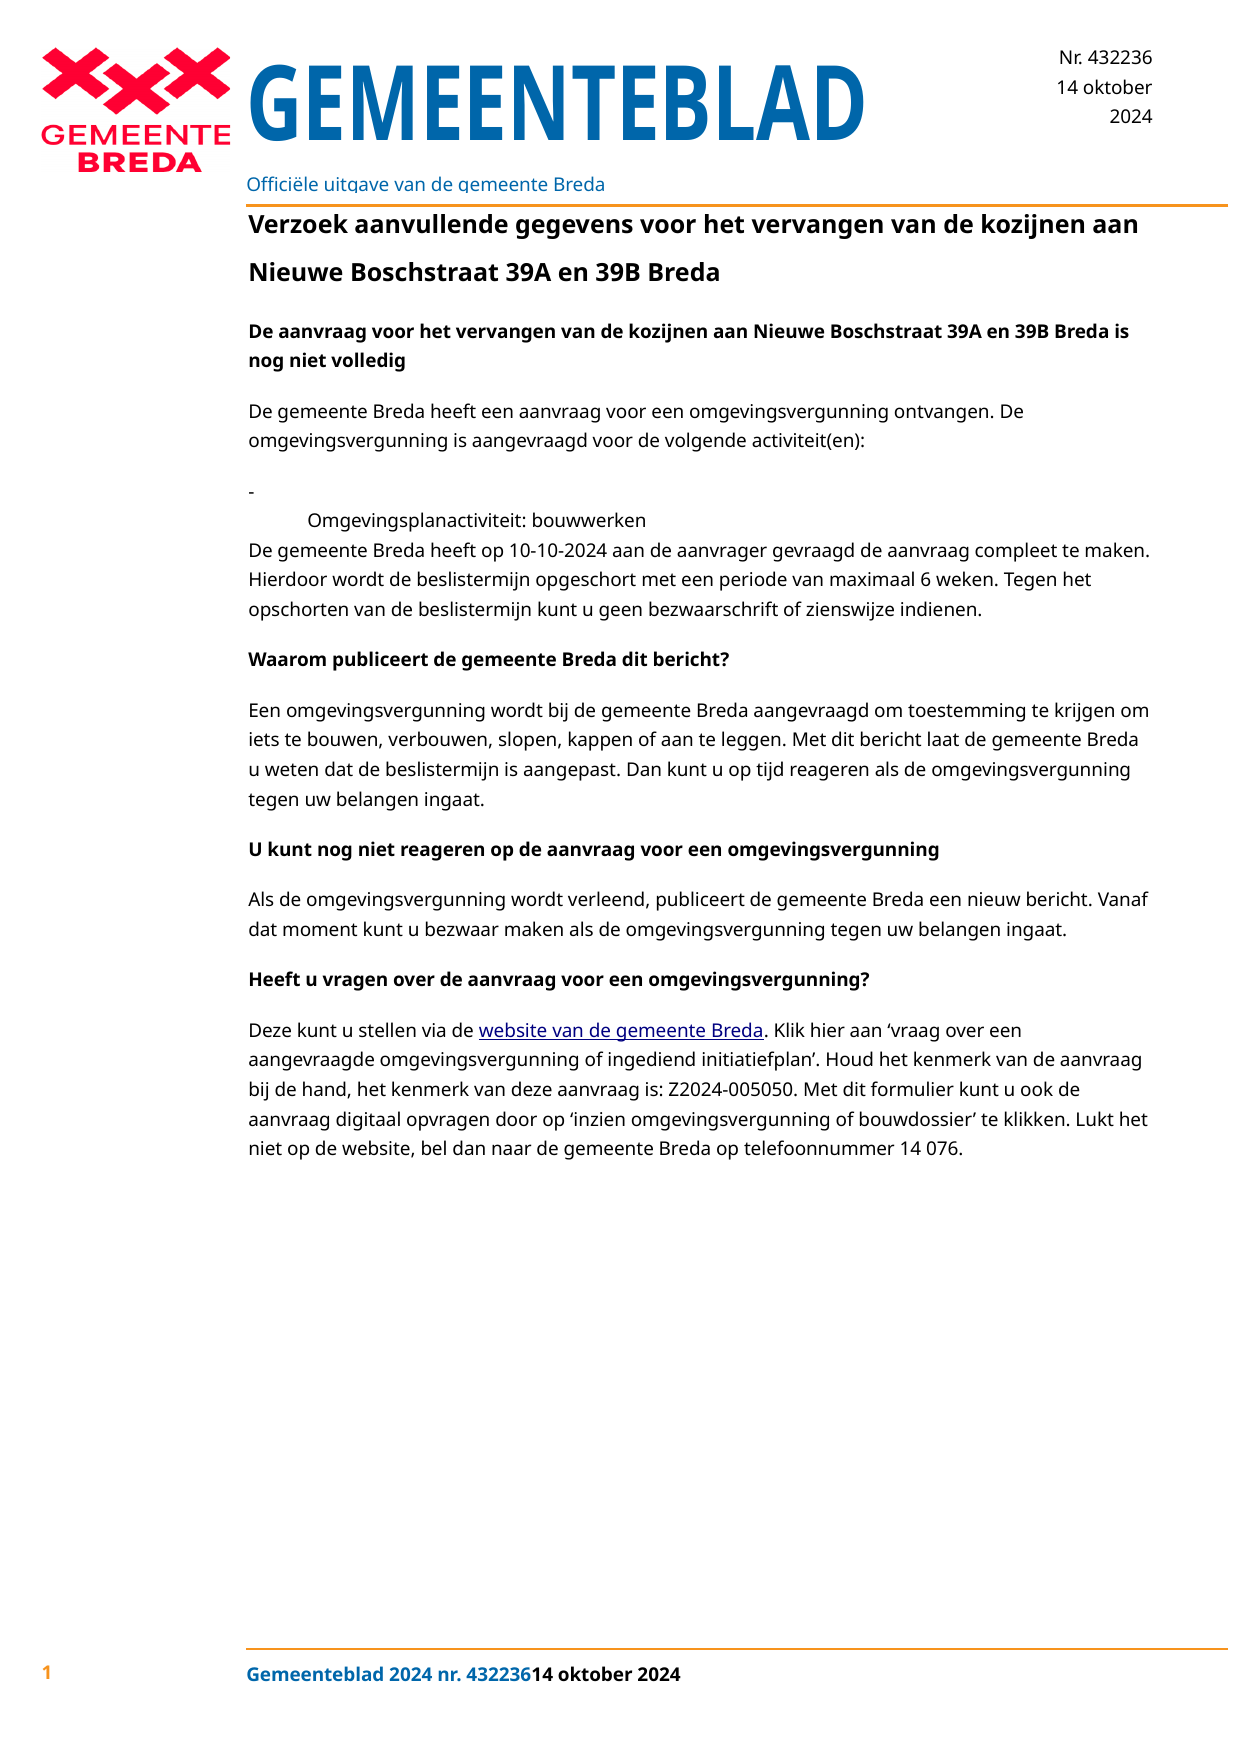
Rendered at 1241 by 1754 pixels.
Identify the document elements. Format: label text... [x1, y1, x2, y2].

text Verzoek aanvullende gegevens voor het vervangen van de kozijnen aan Nieuwe Boschstraat 39A en 39B Breda [248, 207, 1152, 288]
text De gemeente Breda heeft op 10-10-2024 aan de aanvrager gevraagd de aanvraag compleet te maken. Hierdoor wordt de beslistermijn opgeschort met een periode van maximaal 6 weken. Tegen het opschorten van de beslistermijn kunt u geen bezwaarschrift of zienswijze indienen. [248, 537, 1152, 622]
text Deze kunt u stellen via de website van de gemeente Breda. Klik hier aan ‘vraag over een aangevraagde omgevingsvergunning of ingediend initiatiefplan’. Houd het kenmerk van de aanvraag bij de hand, het kenmerk van deze aanvraag is: Z2024-005050. Met dit formulier kunt u ook de aanvraag digitaal opvragen door op ‘inzien omgevingsvergunning of bouwdossier’ te klikken. Lukt het niet op de website, bel dan naar de gemeente Breda op telefoonnummer 14 076. [248, 1017, 1152, 1161]
text De gemeente Breda heeft een aanvraag voor een omgevingsvergunning ontvangen. De omgevingsvergunning is aangevraagd voor de volgende activiteit(en): [248, 398, 1152, 453]
text Een omgevingsvergunning wordt bij de gemeente Breda aangevraagd om toestemming te krijgen om iets te bouwen, verbouwen, slopen, kappen of aan te leggen. Met dit bericht laat de gemeente Breda u weten dat de beslistermijn is aangepast. Dan kunt u op tijd reageren als de omgevingsvergunning tegen uw belangen ingaat. [248, 697, 1152, 812]
picture [41, 47, 231, 172]
text Waarom publiceert de gemeente Breda dit bericht? [248, 647, 1152, 672]
text U kunt nog niet reageren op de aanvraag voor een omgevingsvergunning [248, 836, 1152, 862]
text De aanvraag voor het vervangen van de kozijnen aan Nieuwe Boschstraat 39A en 39B Breda is nog niet volledig [248, 318, 1152, 373]
list Omgevingsplanactiviteit: bouwwerken [248, 507, 1152, 533]
text Heeft u vragen over de aanvraag voor een omgevingsvergunning? [248, 967, 1152, 992]
text Als de omgevingsvergunning wordt verleend, publiceert de gemeente Breda een nieuw bericht. Vanaf dat moment kunt u bezwaar maken als de omgevingsvergunning tegen uw belangen ingaat. [248, 887, 1152, 942]
